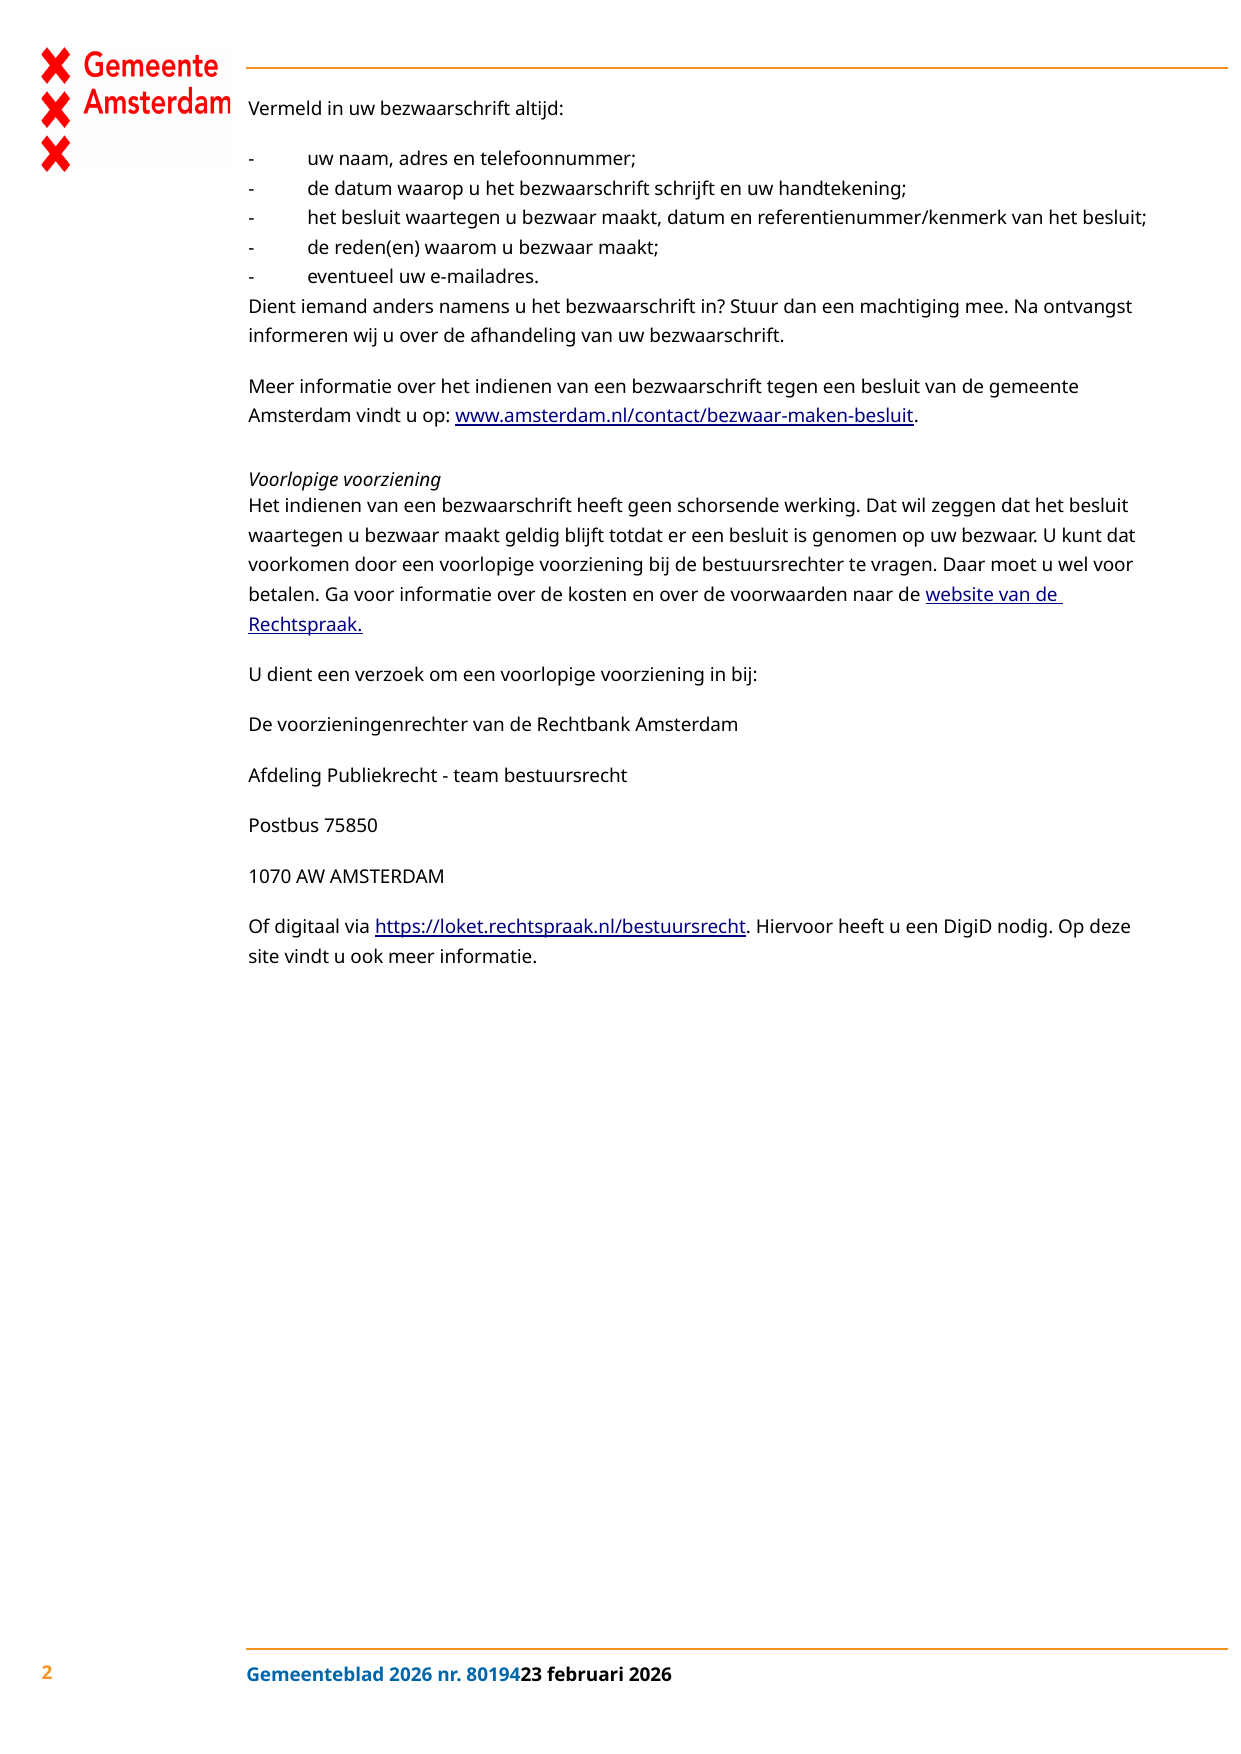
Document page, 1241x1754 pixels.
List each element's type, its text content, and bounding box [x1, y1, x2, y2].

text 1070 AW AMSTERDAM [248, 863, 1152, 888]
list het besluit waartegen u bezwaar maakt, datum en referentienummer/kenmerk van het besluit; [248, 204, 1152, 230]
text U dient een verzoek om een voorlopige voorziening in bij: [248, 661, 1152, 687]
text Het indienen van een bezwaarschrift heeft geen schorsende werking. Dat wil zeggen dat het besluit waartegen u bezwaar maakt geldig blijft totdat er een besluit is genomen op uw bezwaar. U kunt dat voorkomen door een voorlopige voorziening bij de bestuursrechter te vragen. Daar moet u wel voor betalen. Ga voor informatie over de kosten en over de voorwaarden naar de website van de Rechtspraak. [248, 492, 1152, 636]
list de reden(en) waarom u bezwaar maakt; [248, 234, 1152, 260]
text Vermeld in uw bezwaarschrift altijd: [248, 95, 1152, 121]
text Of digitaal via https://loket.rechtspraak.nl/bestuursrecht. Hiervoor heeft u een DigiD nodig. Op deze site vindt u ook meer informatie. [248, 913, 1152, 968]
text Dient iemand anders namens u het bezwaarschrift in? Stuur dan een machtiging mee. Na ontvangst informeren wij u over de afhandeling van uw bezwaarschrift. [248, 293, 1152, 348]
list de datum waarop u het bezwaarschrift schrijft en uw handtekening; [248, 175, 1152, 201]
list eventueel uw e-mailadres. [248, 263, 1152, 289]
text De voorzieningenrechter van de Rechtbank Amsterdam [248, 712, 1152, 737]
text Afdeling Publiekrecht - team bestuursrecht [248, 762, 1152, 788]
picture [41, 47, 231, 172]
text Meer informatie over het indienen van een bezwaarschrift tegen een besluit van de gemeente Amsterdam vindt u op: www.amsterdam.nl/contact/bezwaar-maken-besluit. [248, 373, 1152, 428]
list uw naam, adres en telefoonnummer; [248, 145, 1152, 171]
text Voorlopige voorziening [248, 467, 1152, 492]
text Postbus 75850 [248, 812, 1152, 838]
